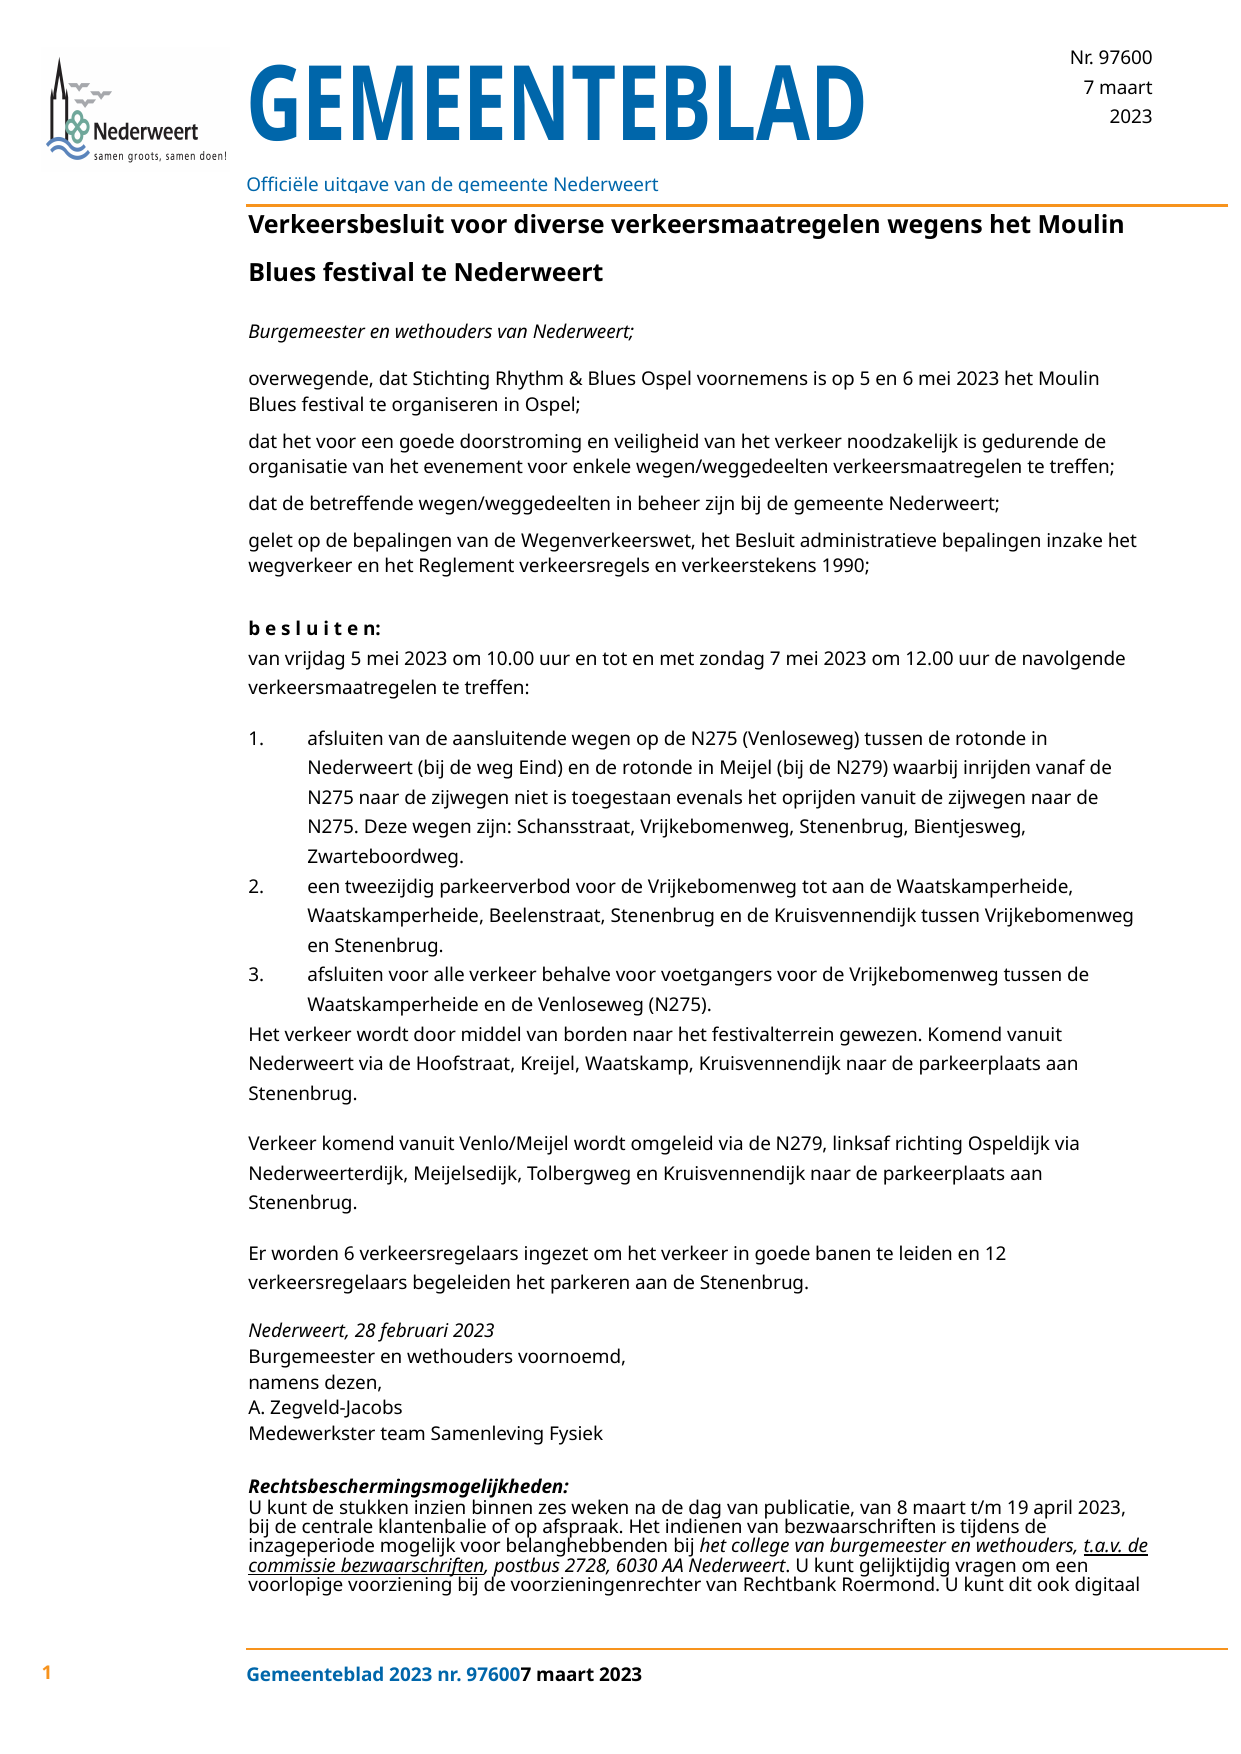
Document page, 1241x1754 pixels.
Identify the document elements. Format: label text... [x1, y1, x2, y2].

list een tweezijdig parkeerverbod voor de Vrijkebomenweg tot aan de Waatskamperheide, Waatskamperheide, Beelenstraat, Stenenbrug en de Kruisvennendijk tussen Vrijkebomenweg en Stenenbrug. [248, 873, 1152, 958]
text Verkeer komend vanuit Venlo/Meijel wordt omgeleid via de N279, linksaf richting Ospeldijk via Nederweerterdijk, Meijelsedijk, Tolbergweg en Kruisvennendijk naar de parkeerplaats aan Stenenbrug. [248, 1130, 1152, 1215]
text Nederweert, 28 februari 2023 [248, 1317, 1152, 1343]
text namens dezen, [248, 1369, 1152, 1394]
text gelet op de bepalingen van de Wegenverkeerswet, het Besluit administratieve bepalingen inzake het wegverkeer en het Reglement verkeersregels en verkeerstekens 1990; [248, 527, 1152, 578]
text Het verkeer wordt door middel van borden naar het festivalterrein gewezen. Komend vanuit Nederweert via de Hoofstraat, Kreijel, Waatskamp, Kruisvennendijk naar de parkeerplaats aan Stenenbrug. [248, 1021, 1152, 1106]
text overwegende, dat Stichting Rhythm & Blues Ospel voornemens is op 5 en 6 mei 2023 het Moulin Blues festival te organiseren in Ospel; [248, 366, 1152, 417]
text Er worden 6 verkeersregelaars ingezet om het verkeer in goede banen te leiden en 12 verkeersregelaars begeleiden het parkeren aan de Stenenbrug. [248, 1240, 1152, 1295]
list afsluiten voor alle verkeer behalve voor voetgangers voor de Vrijkebomenweg tussen de Waatskamperheide en de Venloseweg (N275). [248, 962, 1152, 1017]
picture [41, 47, 231, 172]
text b e s l u i t e n: [248, 615, 1152, 641]
text dat het voor een goede doorstroming en veiligheid van het verkeer noodzake­lijk is gedurende de organisatie van het evenement voor enkele wegen/weggedeelten verkeersmaatregelen te treffen; [248, 428, 1152, 479]
text Verkeersbesluit voor diverse verkeersmaatregelen wegens het Moulin Blues festival te Nederweert [248, 207, 1152, 288]
text dat de betreffende wegen/weggedeelten in beheer zijn bij de gemeente Neder­weert; [248, 490, 1152, 516]
text van vrijdag 5 mei 2023 om 10.00 uur en tot en met zondag 7 mei 2023 om 12.00 uur de navolgende verkeersmaatregelen te treffen: [248, 645, 1152, 700]
text A. Zegveld-Jacobs [248, 1394, 1152, 1420]
list afsluiten van de aansluitende wegen op de N275 (Venloseweg) tussen de rotonde in Nederweert (bij de weg Eind) en de rotonde in Meijel (bij de N279) waarbij inrijden vanaf de N275 naar de zijwegen niet is toegestaan evenals het oprijden vanuit de zijwegen naar de N275. Deze wegen zijn: Schansstraat, Vrijkebomenweg, Stenenbrug, Bientjesweg, Zwarteboordweg. [248, 725, 1152, 869]
text Rechtsbeschermingsmogelijkheden: [248, 1473, 1152, 1499]
text U kunt de stukken inzien binnen zes weken na de dag van publicatie, van 8 maart t/m 19 april 2023, bij de centrale klantenbalie of op afspraak. Het indienen van bezwaarschriften is tijdens de inzageperiode mogelijk voor belanghebbenden bij het college van burgemeester en wethouders, t.a.v. de commissie bezwaarschriften, postbus 2728, 6030 AA Nederweert. U kunt gelijktijdig vragen om een voorlopige voorziening bij de voorzieningenrechter van Rechtbank Roermond. U kunt dit ook digitaal [248, 1499, 1152, 1595]
text Medewerkster team Samenleving Fysiek [248, 1420, 1152, 1446]
text Burgemeester en wethouders voornoemd, [248, 1343, 1152, 1369]
text Burgemeester en wethouders van Nederweert; [248, 318, 1152, 344]
